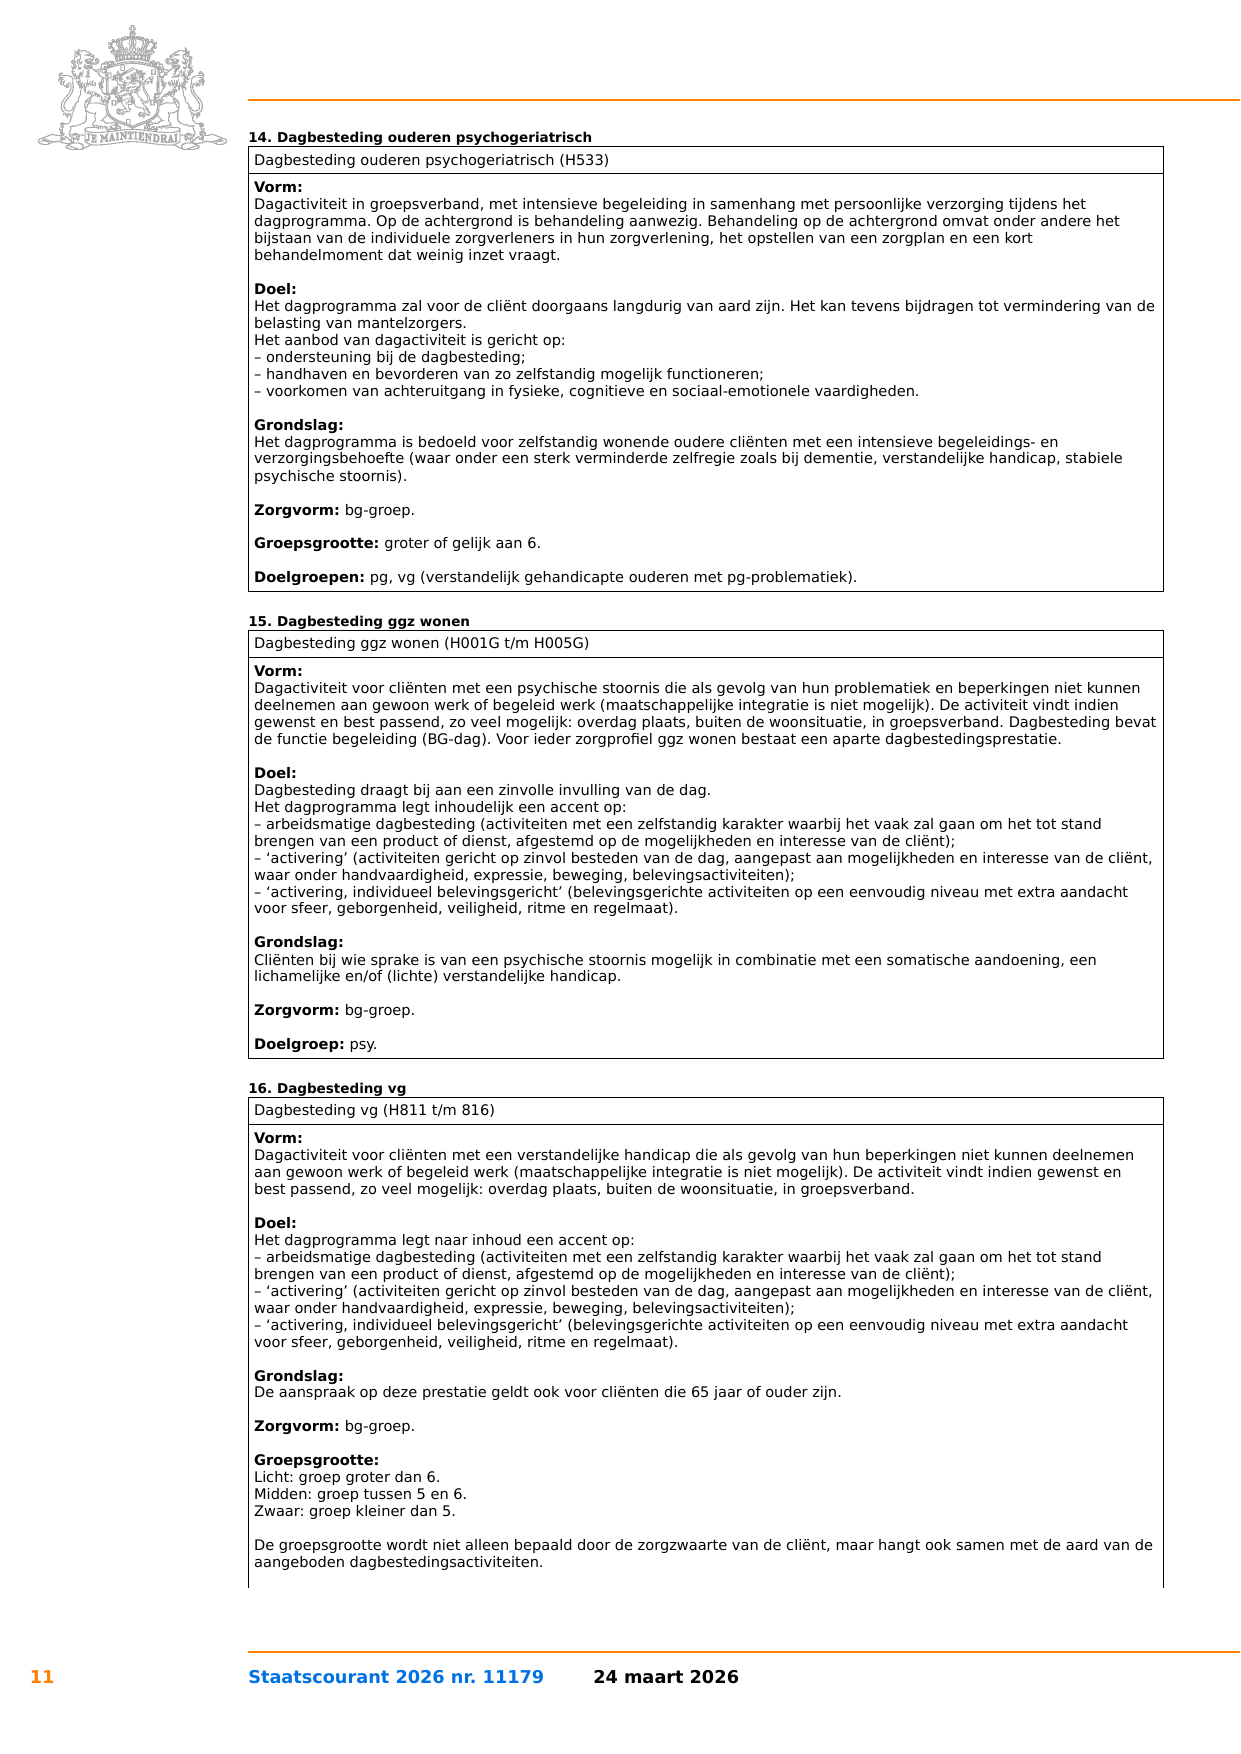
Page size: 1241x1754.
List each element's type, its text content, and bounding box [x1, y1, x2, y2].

table_cell Vorm: Dagactiviteit voor cliënten met een psychische stoornis die als gevolg van hun problematiek en beperkingen niet kunnen deelnemen aan gewoon werk of begeleid werk (maatschappelijke integratie is niet mogelijk). De activiteit vindt indien gewenst en best passend, zo veel mogelijk: overdag plaats, buiten de woonsituatie, in groepsverband. Dagbesteding bevat de functie begeleiding (BG-dag). Voor ieder zorgprofiel ggz wonen bestaat een aparte dagbestedingsprestatie. [249, 658, 1163, 748]
table_cell Zorgvorm: bg-groep. [249, 501, 1163, 518]
table_cell Vorm: Dagactiviteit in groepsverband, met intensieve begeleiding in samenhang met persoonlijke verzorging tijdens het dagprogramma. Op de achtergrond is behandeling aanwezig. Behandeling op de achtergrond omvat onder andere het bijstaan van de individuele zorgverleners in hun zorgverlening, het opstellen van een zorgplan en een kort behandelmoment dat weinig inzet vraagt. [249, 174, 1163, 264]
table_cell [249, 552, 1163, 569]
table_cell [249, 1350, 1163, 1367]
table_cell Doel: Het dagprogramma zal voor de cliënt doorgaans langdurig van aard zijn. Het kan tevens bijdragen tot vermindering van de belasting van mantelzorgers. Het aanbod van dagactiviteit is gericht op: – ondersteuning bij de dagbesteding; – handhaven en bevorderen van zo zelfstandig mogelijk functioneren; – voorkomen van achteruitgang in fysieke, cognitieve en sociaal-emotionele vaardigheden. [249, 281, 1163, 399]
table_cell [249, 518, 1163, 535]
table_cell [249, 748, 1163, 764]
table_cell [249, 1571, 1163, 1588]
table_cell Doelgroepen: pg, vg (verstandelijk gehandicapte ouderen met pg-problematiek). [249, 569, 1163, 591]
table_cell Grondslag: Het dagprogramma is bedoeld voor zelfstandig wonende oudere cliënten met een intensieve begeleidings- en verzorgingsbehoefte (waar onder een sterk verminderde zelfregie zoals bij dementie, verstandelijke handicap, stabiele psychische stoornis). [249, 416, 1163, 484]
table_cell Doel: Het dagprogramma legt naar inhoud een accent op: – arbeidsmatige dagbesteding (activiteiten met een zelfstandig karakter waarbij het vaak zal gaan om het tot stand brengen van een product of dienst, afgestemd op de mogelijkheden en interesse van de cliënt); – ‘activering’ (activiteiten gericht op zinvol besteden van de dag, aangepast aan mogelijkheden en interesse van de cliënt, waar onder handvaardigheid, expressie, beweging, belevingsactiviteiten); – ‘activering, individueel belevingsgericht’ (belevingsgerichte activiteiten op een eenvoudig niveau met extra aandacht voor sfeer, geborgenheid, veiligheid, ritme en regelmaat). [249, 1215, 1163, 1350]
table_cell Groepsgrootte: groter of gelijk aan 6. [249, 535, 1163, 552]
table_cell Dagbesteding vg (H811 t/m 816) [249, 1098, 1163, 1124]
table_cell [249, 484, 1163, 501]
table_cell Doel: Dagbesteding draagt bij aan een zinvolle invulling van de dag. Het dagprogramma legt inhoudelijk een accent op: – arbeidsmatige dagbesteding (activiteiten met een zelfstandig karakter waarbij het vaak zal gaan om het tot stand brengen van een product of dienst, afgestemd op de mogelijkheden en interesse van de cliënt); – ‘activering’ (activiteiten gericht op zinvol besteden van de dag, aangepast aan mogelijkheden en interesse van de cliënt, waar onder handvaardigheid, expressie, beweging, belevingsactiviteiten); – ‘activering, individueel belevingsgericht’ (belevingsgerichte activiteiten op een eenvoudig niveau met extra aandacht voor sfeer, geborgenheid, veiligheid, ritme en regelmaat). [249, 765, 1163, 917]
table_cell [249, 985, 1163, 1002]
table_cell [249, 264, 1163, 281]
table_cell Grondslag: Cliënten bij wie sprake is van een psychische stoornis mogelijk in combinatie met een somatische aandoening, een lichamelijke en/of (lichte) verstandelijke handicap. [249, 934, 1163, 985]
table_cell Vorm: Dagactiviteit voor cliënten met een verstandelijke handicap die als gevolg van hun beperkingen niet kunnen deelnemen aan gewoon werk of begeleid werk (maatschappelijke integratie is niet mogelijk). De activiteit vindt indien gewenst en best passend, zo veel mogelijk: overdag plaats, buiten de woonsituatie, in groepsverband. [249, 1125, 1163, 1198]
table_cell [249, 1019, 1163, 1036]
table_cell Doelgroep: psy. [249, 1036, 1163, 1058]
table_header 14. Dagbesteding ouderen psychogeriatrisch [248, 130, 1163, 146]
table_cell Zorgvorm: bg-groep. [249, 1002, 1163, 1019]
table_cell Dagbesteding ggz wonen (H001G t/m H005G) [249, 631, 1163, 657]
table_cell Groepsgrootte: Licht: groep groter dan 6. Midden: groep tussen 5 en 6. Zwaar: groep kleiner dan 5. [249, 1452, 1163, 1520]
table_cell [249, 1198, 1163, 1214]
table_header 15. Dagbesteding ggz wonen [248, 614, 1163, 629]
table_cell De groepsgrootte wordt niet alleen bepaald door de zorgzwaarte van de cliënt, maar hangt ook samen met de aard van de aangeboden dagbestedingsactiviteiten. [249, 1537, 1163, 1571]
table_cell Dagbesteding ouderen psychogeriatrisch (H533) [249, 147, 1163, 173]
table_header 16. Dagbesteding vg [248, 1081, 1163, 1097]
table_cell [249, 1435, 1163, 1452]
table_cell [249, 400, 1163, 416]
table_cell [249, 1401, 1163, 1418]
table_cell Zorgvorm: bg-groep. [249, 1418, 1163, 1435]
table_cell [249, 1520, 1163, 1537]
table_cell Grondslag: De aanspraak op deze prestatie geldt ook voor cliënten die 65 jaar of ouder zijn. [249, 1368, 1163, 1401]
table_cell [249, 918, 1163, 934]
picture [38, 25, 227, 150]
